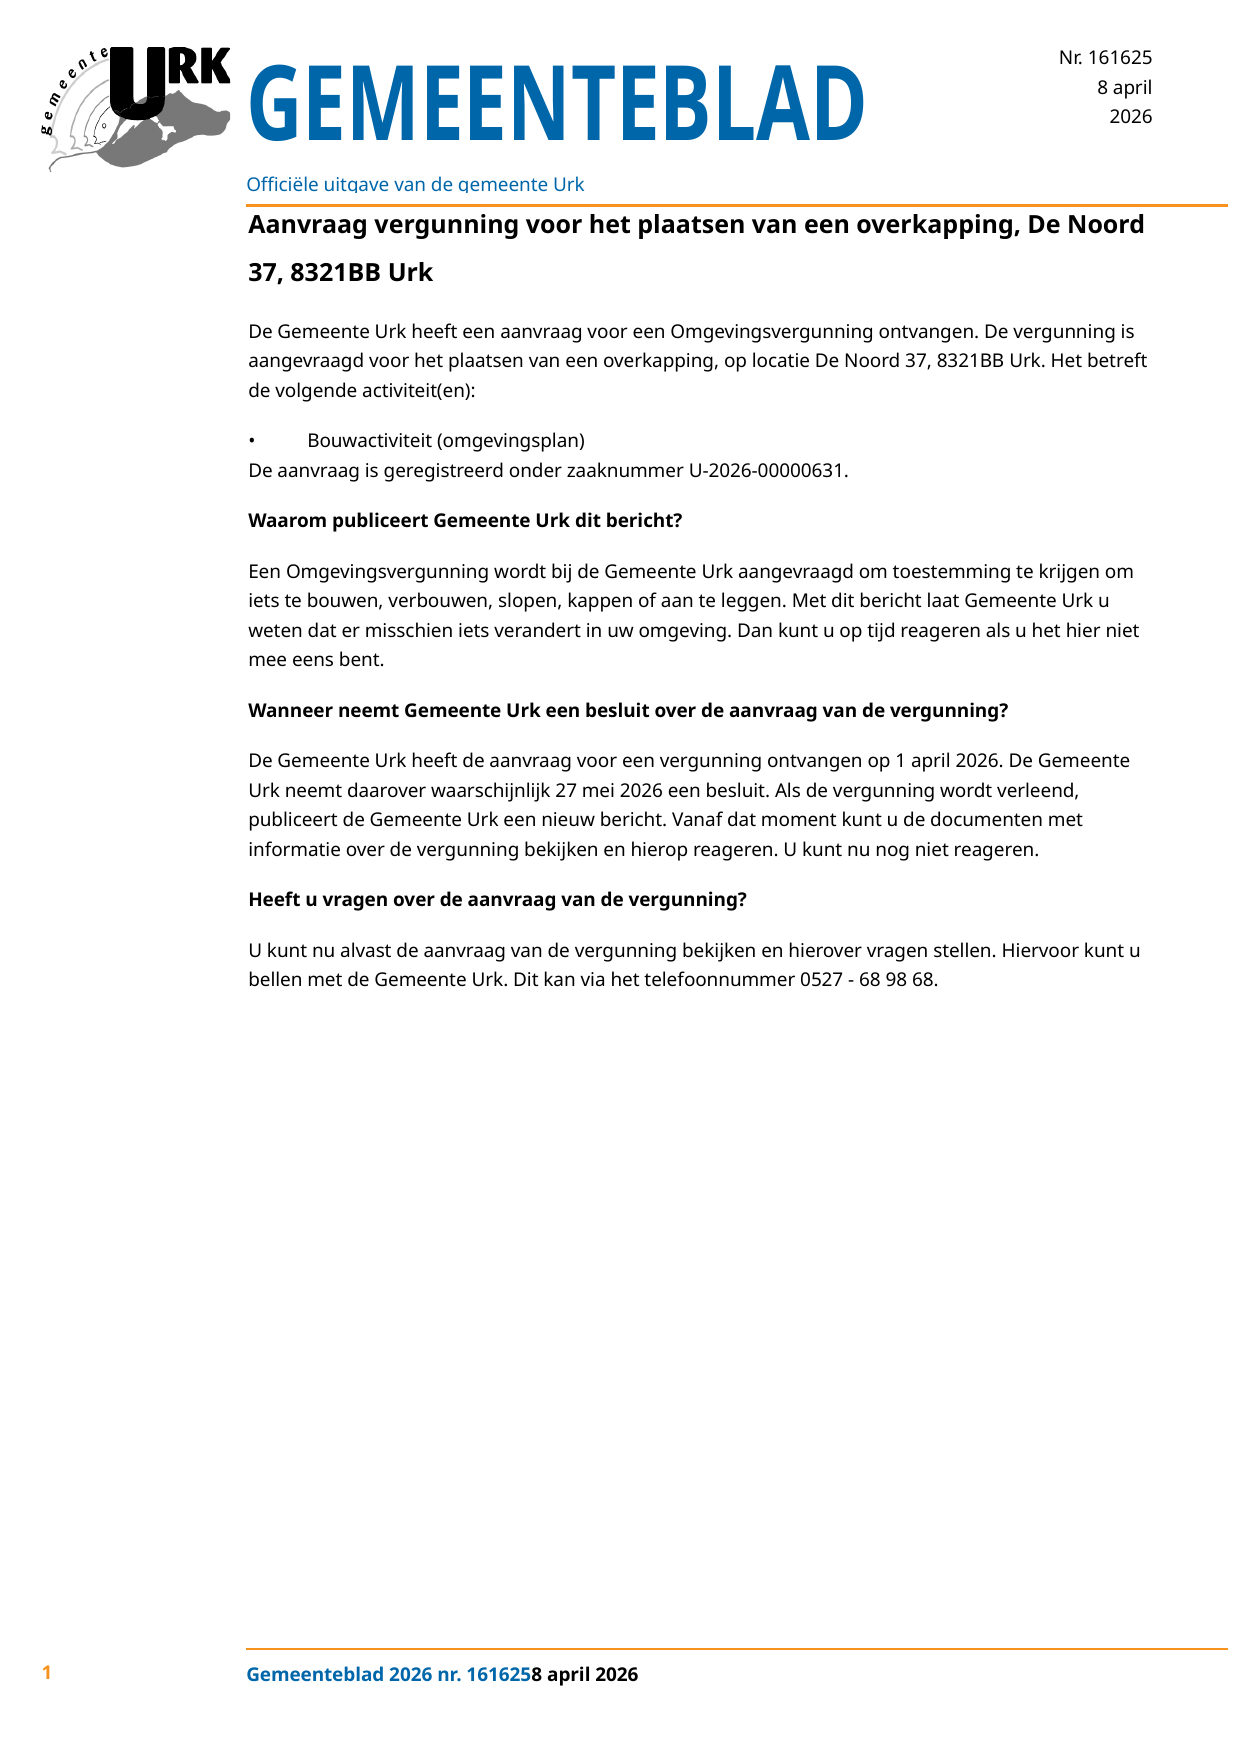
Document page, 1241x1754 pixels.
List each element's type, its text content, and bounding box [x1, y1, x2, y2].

text Wanneer neemt Gemeente Urk een besluit over de aanvraag van de vergunning? [248, 697, 1152, 723]
text Waarom publiceert Gemeente Urk dit bericht? [248, 507, 1152, 533]
text Aanvraag vergunning voor het plaatsen van een overkapping, De Noord 37, 8321BB Urk [248, 207, 1152, 288]
text De Gemeente Urk heeft de aanvraag voor een vergunning ontvangen op 1 april 2026. De Gemeente Urk neemt daarover waarschijnlijk 27 mei 2026 een besluit. Als de vergunning wordt verleend, publiceert de Gemeente Urk een nieuw bericht. Vanaf dat moment kunt u de documenten met informatie over de vergunning bekijken en hierop reageren. U kunt nu nog niet reageren. [248, 747, 1152, 862]
picture [41, 47, 231, 172]
text De Gemeente Urk heeft een aanvraag voor een Omgevingsvergunning ontvangen. De vergunning is aangevraagd voor het plaatsen van een overkapping, op locatie De Noord 37, 8321BB Urk. Het betreft de volgende activiteit(en): [248, 318, 1152, 403]
text De aanvraag is geregistreerd onder zaaknummer U-2026-00000631. [248, 457, 1152, 483]
text Heeft u vragen over de aanvraag van de vergunning? [248, 887, 1152, 912]
text Een Omgevingsvergunning wordt bij de Gemeente Urk aangevraagd om toestemming te krijgen om iets te bouwen, verbouwen, slopen, kappen of aan te leggen. Met dit bericht laat Gemeente Urk u weten dat er misschien iets verandert in uw omgeving. Dan kunt u op tijd reageren als u het hier niet mee eens bent. [248, 558, 1152, 672]
text U kunt nu alvast de aanvraag van de vergunning bekijken en hierover vragen stellen. Hiervoor kunt u bellen met de Gemeente Urk. Dit kan via het telefoonnummer 0527 - 68 98 68. [248, 937, 1152, 992]
list Bouwactiviteit (omgevingsplan) [248, 427, 1152, 453]
